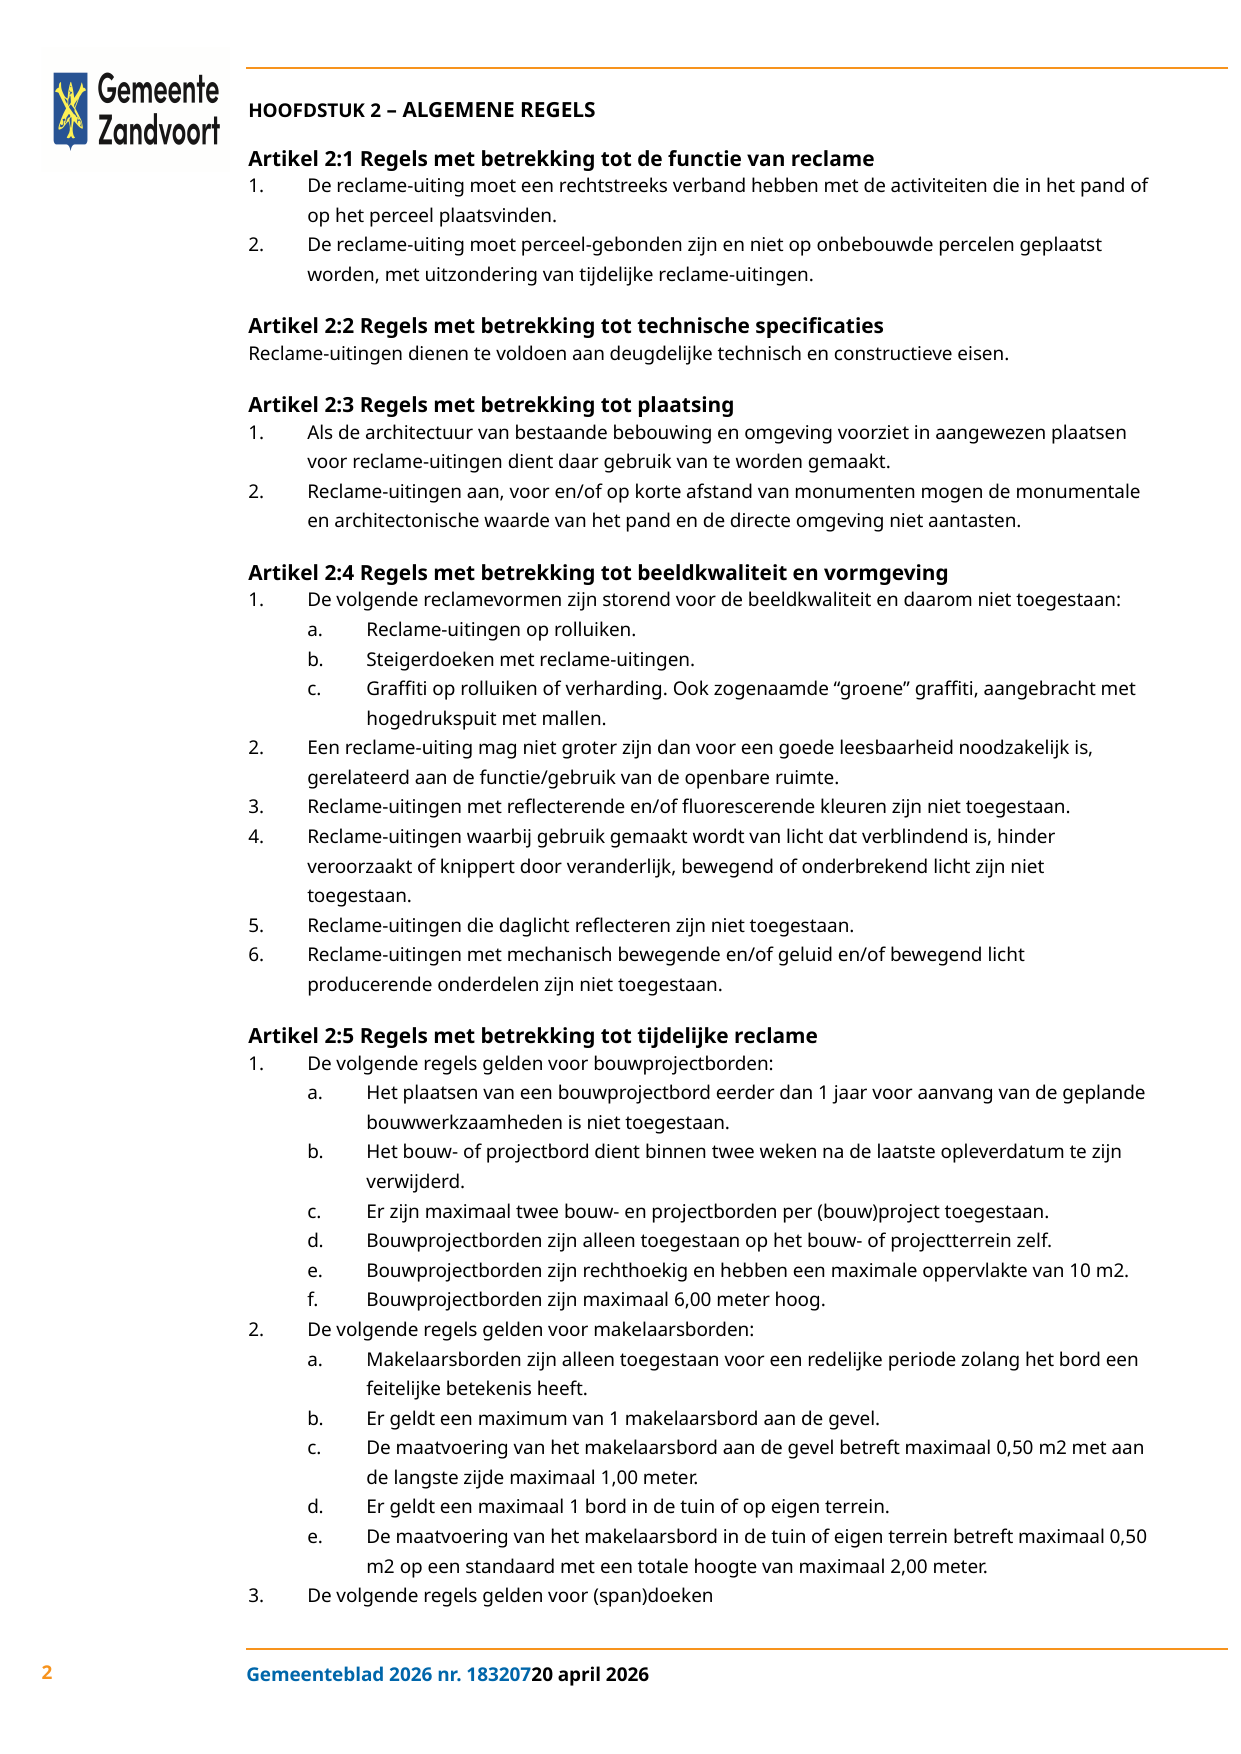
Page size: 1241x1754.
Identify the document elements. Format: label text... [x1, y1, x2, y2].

list Makelaarsborden zijn alleen toegestaan voor een redelijke periode zolang het bord een feitelijke betekenis heeft. [307, 1346, 1152, 1401]
list De volgende regels gelden voor (span)doeken [248, 1582, 1152, 1608]
list Steigerdoeken met reclame-uitingen. [307, 646, 1152, 671]
text Artikel 2:5 Regels met betrekking tot tijdelijke reclame [248, 1022, 1152, 1050]
list Bouwprojectborden zijn maximaal 6,00 meter hoog. [307, 1287, 1152, 1312]
text HOOFDSTUK 2 – ALGEMENE REGELS [248, 95, 1152, 123]
list Bouwprojectborden zijn alleen toegestaan op het bouw- of projectterrein zelf. [307, 1227, 1152, 1253]
text Artikel 2:4 Regels met betrekking tot beeldkwaliteit en vormgeving [248, 558, 1152, 587]
list Graffiti op rolluiken of verharding. Ook zogenaamde “groene” graffiti, aangebracht met hogedrukspuit met mallen. [307, 675, 1152, 731]
list Een reclame-uiting mag niet groter zijn dan voor een goede leesbaarheid noodzakelijk is, gerelateerd aan de functie/gebruik van de openbare ruimte. [248, 734, 1152, 790]
list Reclame-uitingen die daglicht reflecteren zijn niet toegestaan. [248, 912, 1152, 938]
list De reclame-uiting moet perceel-gebonden zijn en niet op onbebouwde percelen geplaatst worden, met uitzondering van tijdelijke reclame-uitingen. [248, 232, 1152, 287]
list De volgende regels gelden voor bouwprojectborden: [248, 1050, 1152, 1076]
list Reclame-uitingen met reflecterende en/of fluorescerende kleuren zijn niet toegestaan. [248, 794, 1152, 819]
list Reclame-uitingen met mechanisch bewegende en/of geluid en/of bewegend licht producerende onderdelen zijn niet toegestaan. [248, 942, 1152, 997]
list Er zijn maximaal twee bouw- en projectborden per (bouw)project toegestaan. [307, 1198, 1152, 1224]
list De volgende reclamevormen zijn storend voor de beeldkwaliteit en daarom niet toegestaan: [248, 587, 1152, 612]
list Reclame-uitingen waarbij gebruik gemaakt wordt van licht dat verblindend is, hinder veroorzaakt of knippert door veranderlijk, bewegend of onderbrekend licht zijn niet toegestaan. [248, 823, 1152, 908]
list Reclame-uitingen aan, voor en/of op korte afstand van monumenten mogen de monumentale en architectonische waarde van het pand en de directe omgeving niet aantasten. [248, 478, 1152, 533]
text Artikel 2:2 Regels met betrekking tot technische specificaties [248, 312, 1152, 340]
text Artikel 2:3 Regels met betrekking tot plaatsing [248, 391, 1152, 419]
list Bouwprojectborden zijn rechthoekig en hebben een maximale oppervlakte van 10 m2. [307, 1257, 1152, 1283]
list Als de architectuur van bestaande bebouwing en omgeving voorziet in aangewezen plaatsen voor reclame-uitingen dient daar gebruik van te worden gemaakt. [248, 419, 1152, 474]
list De maatvoering van het makelaarsbord in de tuin of eigen terrein betreft maximaal 0,50 m2 op een standaard met een totale hoogte van maximaal 2,00 meter. [307, 1523, 1152, 1579]
list Het bouw- of projectbord dient binnen twee weken na de laatste opleverdatum te zijn verwijderd. [307, 1139, 1152, 1194]
picture [41, 47, 231, 172]
list Er geldt een maximum van 1 makelaarsbord aan de gevel. [307, 1405, 1152, 1431]
list De maatvoering van het makelaarsbord aan de gevel betreft maximaal 0,50 m2 met aan de langste zijde maximaal 1,00 meter. [307, 1434, 1152, 1490]
list Het plaatsen van een bouwprojectbord eerder dan 1 jaar voor aanvang van de geplande bouwwerkzaamheden is niet toegestaan. [307, 1079, 1152, 1135]
list Er geldt een maximaal 1 bord in de tuin of op eigen terrein. [307, 1494, 1152, 1519]
list Reclame-uitingen op rolluiken. [307, 616, 1152, 642]
list De volgende regels gelden voor makelaarsborden: [248, 1316, 1152, 1342]
list De reclame-uiting moet een rechtstreeks verband hebben met de activiteiten die in het pand of op het perceel plaatsvinden. [248, 172, 1152, 228]
text Artikel 2:1 Regels met betrekking tot de functie van reclame [248, 144, 1152, 172]
text Reclame-uitingen dienen te voldoen aan deugdelijke technisch en constructieve eisen. [248, 340, 1152, 366]
